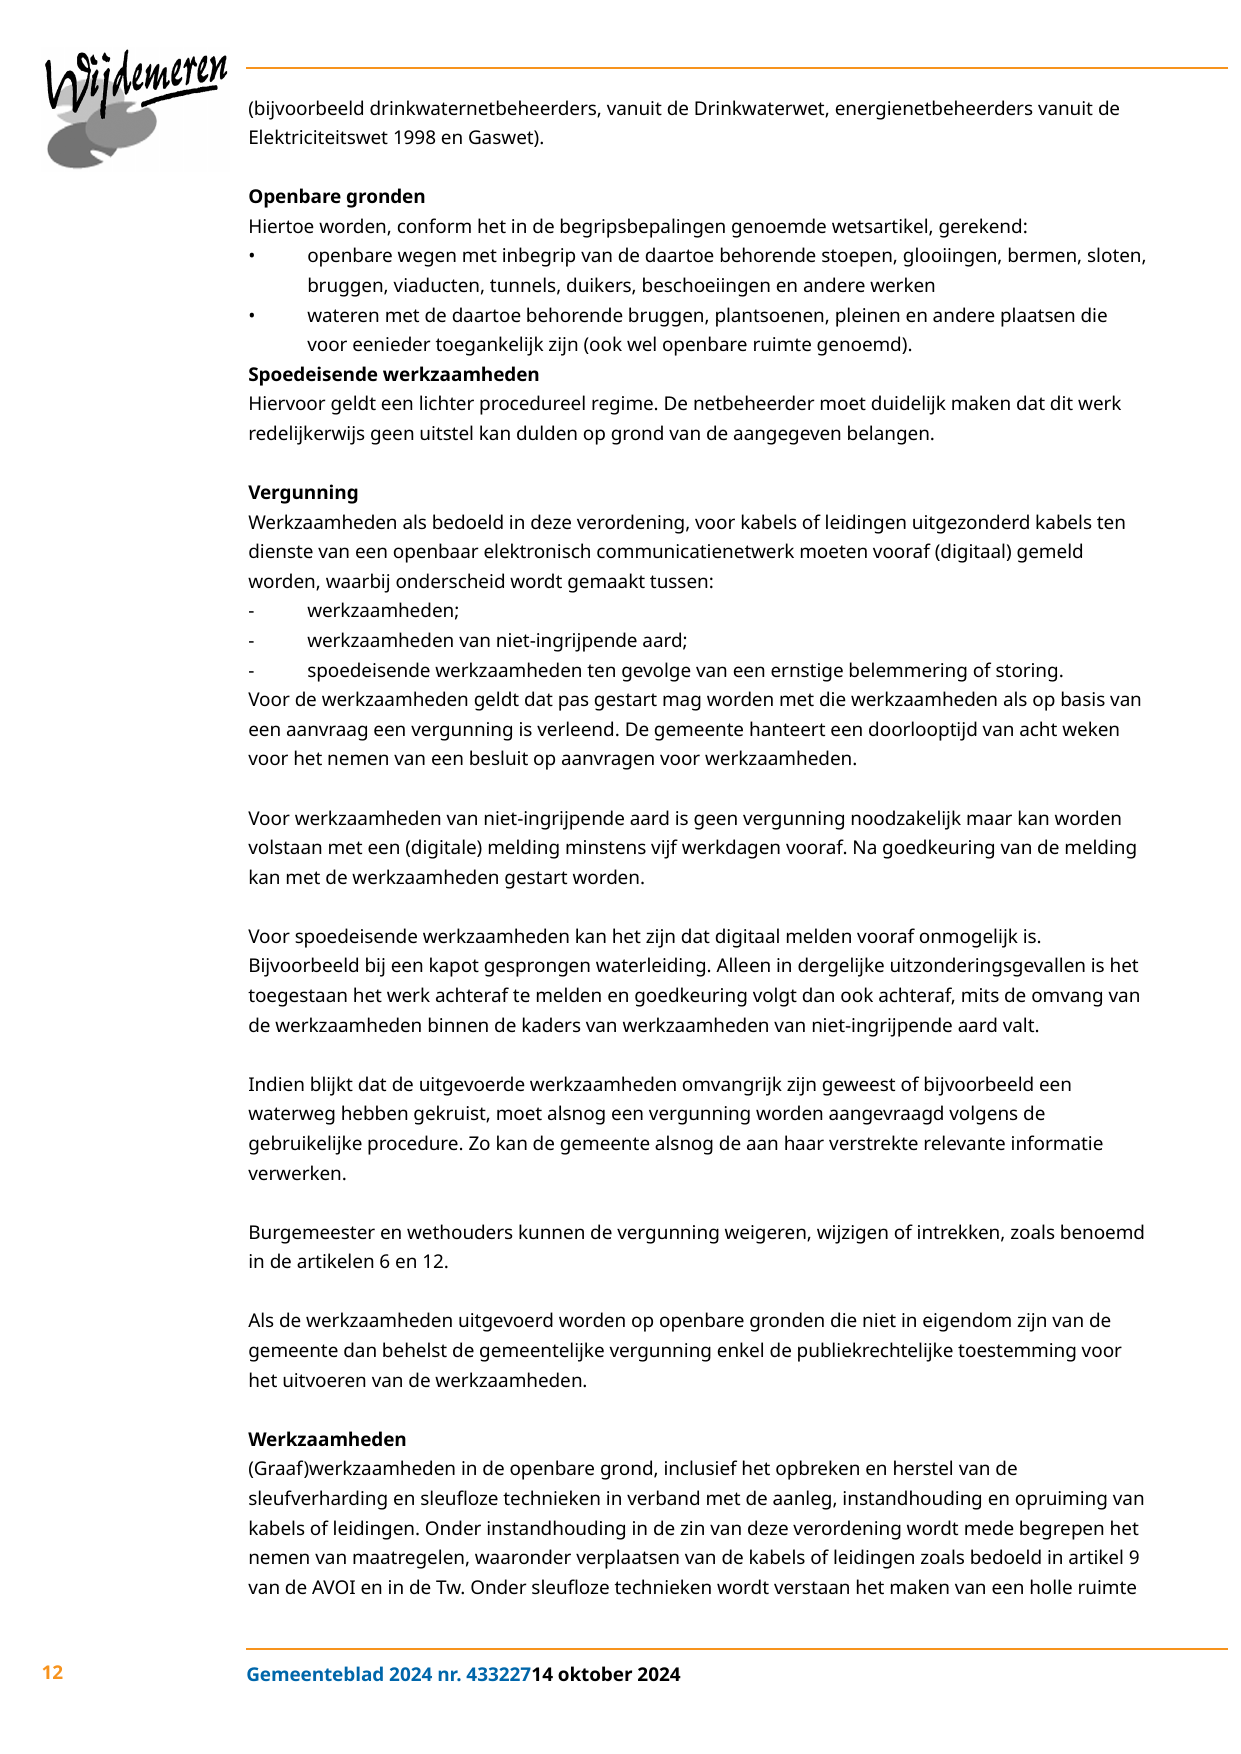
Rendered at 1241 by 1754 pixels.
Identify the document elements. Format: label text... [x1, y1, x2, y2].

list werkzaamheden; [248, 598, 1152, 623]
text Hiertoe worden, conform het in de begripsbepalingen genoemde wetsartikel, gerekend: [248, 213, 1152, 239]
list openbare wegen met inbegrip van de daartoe behorende stoepen, glooiingen, bermen, sloten, bruggen, viaducten, tunnels, duikers, beschoeiingen en andere werken [248, 243, 1152, 298]
text (Graaf)werkzaamheden in de openbare grond, inclusief het opbreken en herstel van de sleufverharding en sleufloze technieken in verband met de aanleg, instandhouding en opruiming van kabels of leidingen. Onder instandhouding in de zin van deze verordening wordt mede begrepen het nemen van maatregelen, waaronder verplaatsen van de kabels of leidingen zoals bedoeld in artikel 9 van de AVOI en in de Tw. Onder sleufloze technieken wordt verstaan het maken van een holle ruimte [248, 1456, 1152, 1600]
text Vergunning [248, 479, 1152, 505]
text Spoedeisende werkzaamheden [248, 361, 1152, 387]
text Openbare gronden [248, 183, 1152, 209]
list wateren met de daartoe behorende bruggen, plantsoenen, pleinen en andere plaatsen die voor eenieder toegankelijk zijn (ook wel openbare ruimte genoemd). [248, 302, 1152, 357]
text Werkzaamheden [248, 1426, 1152, 1452]
text Voor werkzaamheden van niet-ingrijpende aard is geen vergunning noodzakelijk maar kan worden volstaan met een (digitale) melding minstens vijf werkdagen vooraf. Na goedkeuring van de melding kan met de werkzaamheden gestart worden. [248, 805, 1152, 890]
text Werkzaamheden als bedoeld in deze verordening, voor kabels of leidingen uitgezonderd kabels ten dienste van een openbaar elektronisch communicatienetwerk moeten vooraf (digitaal) gemeld worden, waarbij onderscheid wordt gemaakt tussen: [248, 509, 1152, 594]
text Als de werkzaamheden uitgevoerd worden op openbare gronden die niet in eigendom zijn van de gemeente dan behelst de gemeentelijke vergunning enkel de publiekrechtelijke toestemming voor het uitvoeren van de werkzaamheden. [248, 1308, 1152, 1393]
list spoedeisende werkzaamheden ten gevolge van een ernstige belemmering of storing. [248, 657, 1152, 683]
list werkzaamheden van niet-ingrijpende aard; [248, 627, 1152, 653]
text Indien blijkt dat de uitgevoerde werkzaamheden omvangrijk zijn geweest of bijvoorbeeld een waterweg hebben gekruist, moet alsnog een vergunning worden aangevraagd volgens de gebruikelijke procedure. Zo kan de gemeente alsnog de aan haar verstrekte relevante informatie verwerken. [248, 1071, 1152, 1186]
text Burgemeester en wethouders kunnen de vergunning weigeren, wijzigen of intrekken, zoals benoemd in de artikelen 6 en 12. [248, 1219, 1152, 1274]
text (bijvoorbeeld drinkwaternetbeheerders, vanuit de Drinkwaterwet, energienetbeheerders vanuit de Elektriciteitswet 1998 en Gaswet). [248, 95, 1152, 150]
text Voor de werkzaamheden geldt dat pas gestart mag worden met die werkzaamheden als op basis van een aanvraag een vergunning is verleend. De gemeente hanteert een doorlooptijd van acht weken voor het nemen van een besluit op aanvragen voor werkzaamheden. [248, 686, 1152, 771]
text Voor spoedeisende werkzaamheden kan het zijn dat digitaal melden vooraf onmogelijk is. Bijvoorbeeld bij een kapot gesprongen waterleiding. Alleen in dergelijke uitzonderingsgevallen is het toegestaan het werk achteraf te melden en goedkeuring volgt dan ook achteraf, mits de omvang van de werkzaamheden binnen de kaders van werkzaamheden van niet-ingrijpende aard valt. [248, 923, 1152, 1038]
picture [41, 47, 231, 172]
text Hiervoor geldt een lichter procedureel regime. De netbeheerder moet duidelijk maken dat dit werk redelijkerwijs geen uitstel kan dulden op grond van de aangegeven belangen. [248, 391, 1152, 446]
